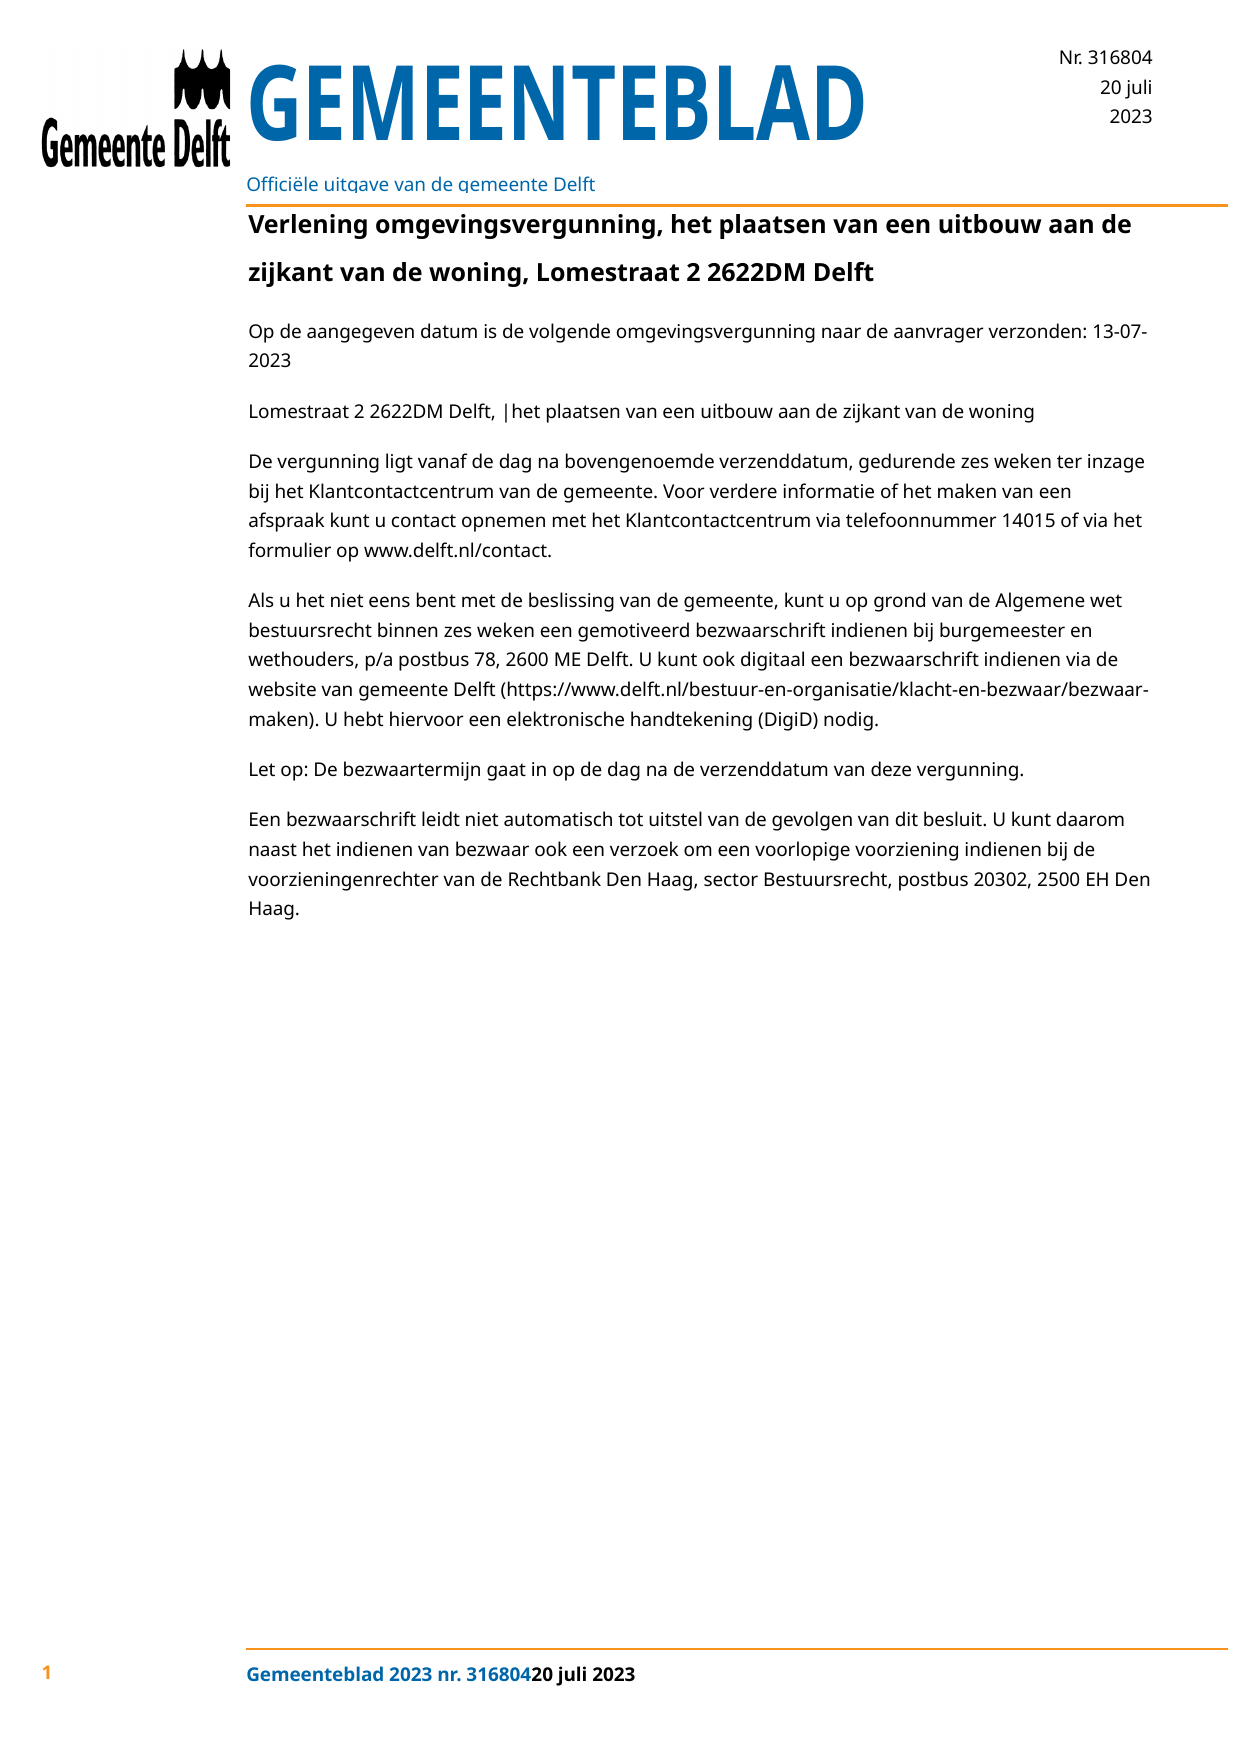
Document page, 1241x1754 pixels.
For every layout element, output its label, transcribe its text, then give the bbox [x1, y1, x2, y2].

text Als u het niet eens bent met de beslissing van de gemeente, kunt u op grond van de Algemene wet bestuursrecht binnen zes weken een gemotiveerd bezwaarschrift indienen bij burgemeester en wethouders, p/a postbus 78, 2600 ME Delft. U kunt ook digitaal een bezwaarschrift indienen via de website van gemeente Delft (https://www.delft.nl/bestuur-en-organisatie/klacht-en-bezwaar/bezwaar-maken). U hebt hiervoor een elektronische handtekening (DigiD) nodig. [248, 587, 1152, 732]
text Let op: De bezwaartermijn gaat in op de dag na de verzenddatum van deze vergunning. [248, 756, 1152, 782]
text Een bezwaarschrift leidt niet automatisch tot uitstel van de gevolgen van dit besluit. U kunt daarom naast het indienen van bezwaar ook een verzoek om een voorlopige voorziening indienen bij de voorzieningenrechter van de Rechtbank Den Haag, sector Bestuursrecht, postbus 20302, 2500 EH Den Haag. [248, 807, 1152, 921]
text Op de aangegeven datum is de volgende omgevingsvergunning naar de aanvrager verzonden: 13-07-2023 [248, 318, 1152, 373]
text Verlening omgevingsvergunning, het plaatsen van een uitbouw aan de zijkant van de woning, Lomestraat 2 2622DM Delft [248, 207, 1152, 288]
text De vergunning ligt vanaf de dag na bovengenoemde verzenddatum, gedurende zes weken ter inzage bij het Klantcontactcentrum van de gemeente. Voor verdere informatie of het maken van een afspraak kunt u contact opnemen met het Klantcontactcentrum via telefoonnummer 14015 of via het formulier op www.delft.nl/contact. [248, 448, 1152, 563]
text Lomestraat 2 2622DM Delft, |het plaatsen van een uitbouw aan de zijkant van de woning [248, 398, 1152, 424]
picture [41, 47, 231, 172]
